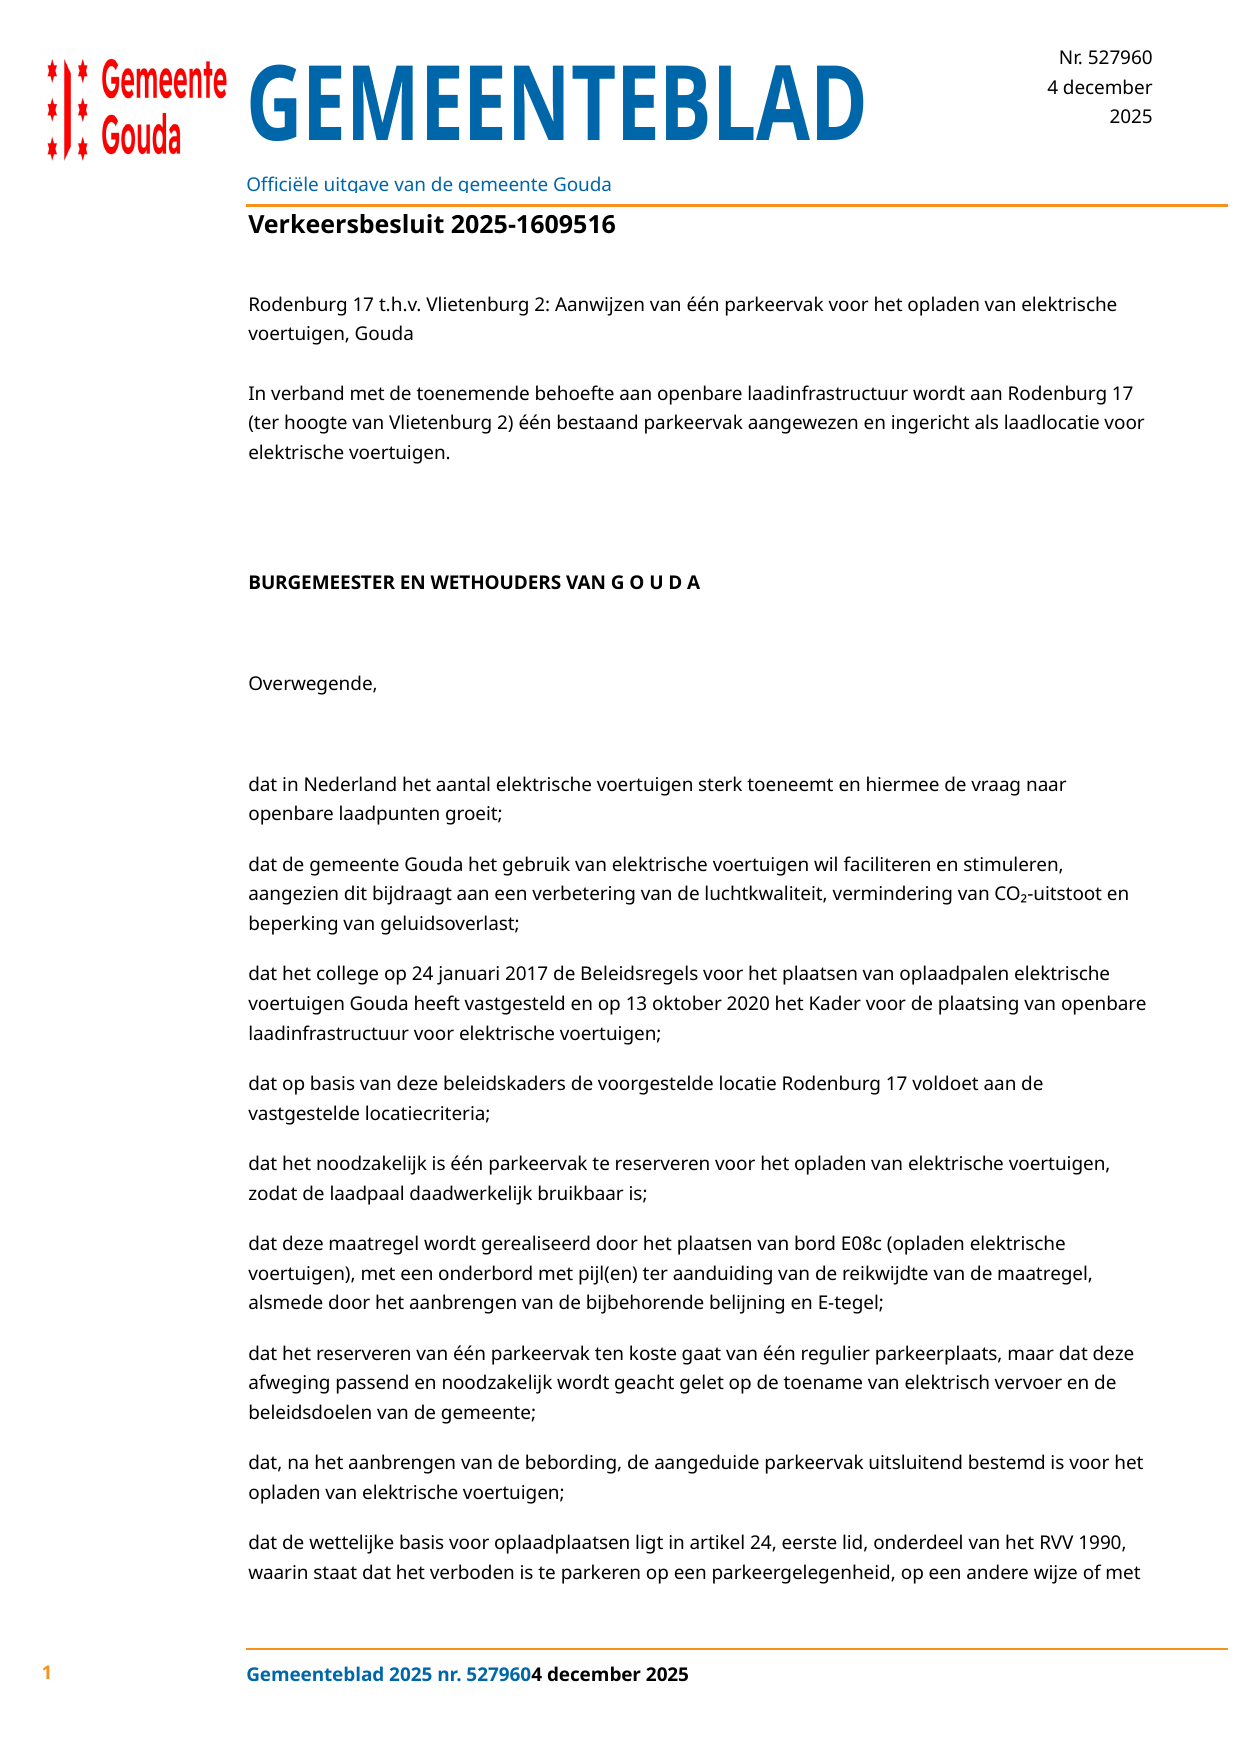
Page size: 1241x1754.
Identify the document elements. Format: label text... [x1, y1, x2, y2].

text dat het noodzakelijk is één parkeervak te reserveren voor het opladen van elektrische voertuigen, zodat de laadpaal daadwerkelijk bruikbaar is; [248, 1150, 1152, 1206]
text dat de gemeente Gouda het gebruik van elektrische voertuigen wil faciliteren en stimuleren, aangezien dit bijdraagt aan een verbetering van de luchtkwaliteit, vermindering van CO₂-uitstoot en beperking van geluidsoverlast; [248, 851, 1152, 936]
text Overwegende, [248, 670, 1152, 696]
picture [41, 47, 231, 172]
text dat het reserveren van één parkeervak ten koste gaat van één regulier parkeerplaats, maar dat deze afweging passend en noodzakelijk wordt geacht gelet op de toename van elektrisch vervoer en de beleidsdoelen van de gemeente; [248, 1340, 1152, 1425]
text Rodenburg 17 t.h.v. Vlietenburg 2: Aanwijzen van één parkeervak voor het opladen van elektrische voertuigen, Gouda [248, 291, 1152, 346]
text dat het college op 24 januari 2017 de Beleidsregels voor het plaatsen van oplaadpalen elektrische voertuigen Gouda heeft vastgesteld en op 13 oktober 2020 het Kader voor de plaatsing van openbare laadinfrastructuur voor elektrische voertuigen; [248, 961, 1152, 1046]
text dat op basis van deze beleidskaders de voorgestelde locatie Rodenburg 17 voldoet aan de vastgestelde locatiecriteria; [248, 1070, 1152, 1126]
text dat deze maatregel wordt gerealiseerd door het plaatsen van bord E08c (opladen elektrische voertuigen), met een onderbord met pijl(en) ter aanduiding van de reikwijdte van de maatregel, alsmede door het aanbrengen van de bijbehorende belijning en E-tegel; [248, 1230, 1152, 1315]
text dat, na het aanbrengen van de bebording, de aangeduide parkeervak uitsluitend bestemd is voor het opladen van elektrische voertuigen; [248, 1449, 1152, 1505]
text dat in Nederland het aantal elektrische voertuigen sterk toeneemt en hiermee de vraag naar openbare laadpunten groeit; [248, 771, 1152, 826]
text Verkeersbesluit 2025-1609516 [248, 207, 1152, 241]
text In verband met de toenemende behoefte aan openbare laadinfrastructuur wordt aan Rodenburg 17 (ter hoogte van Vlietenburg 2) één bestaand parkeervak aangewezen en ingericht als laadlocatie voor elektrische voertuigen. [248, 380, 1152, 465]
text BURGEMEESTER EN WETHOUDERS VAN G O U D A [248, 569, 1152, 595]
text dat de wettelijke basis voor oplaadplaatsen ligt in artikel 24, eerste lid, onderdeel van het RVV 1990, waarin staat dat het verboden is te parkeren op een parkeergelegenheid, op een andere wijze of met [248, 1529, 1152, 1585]
